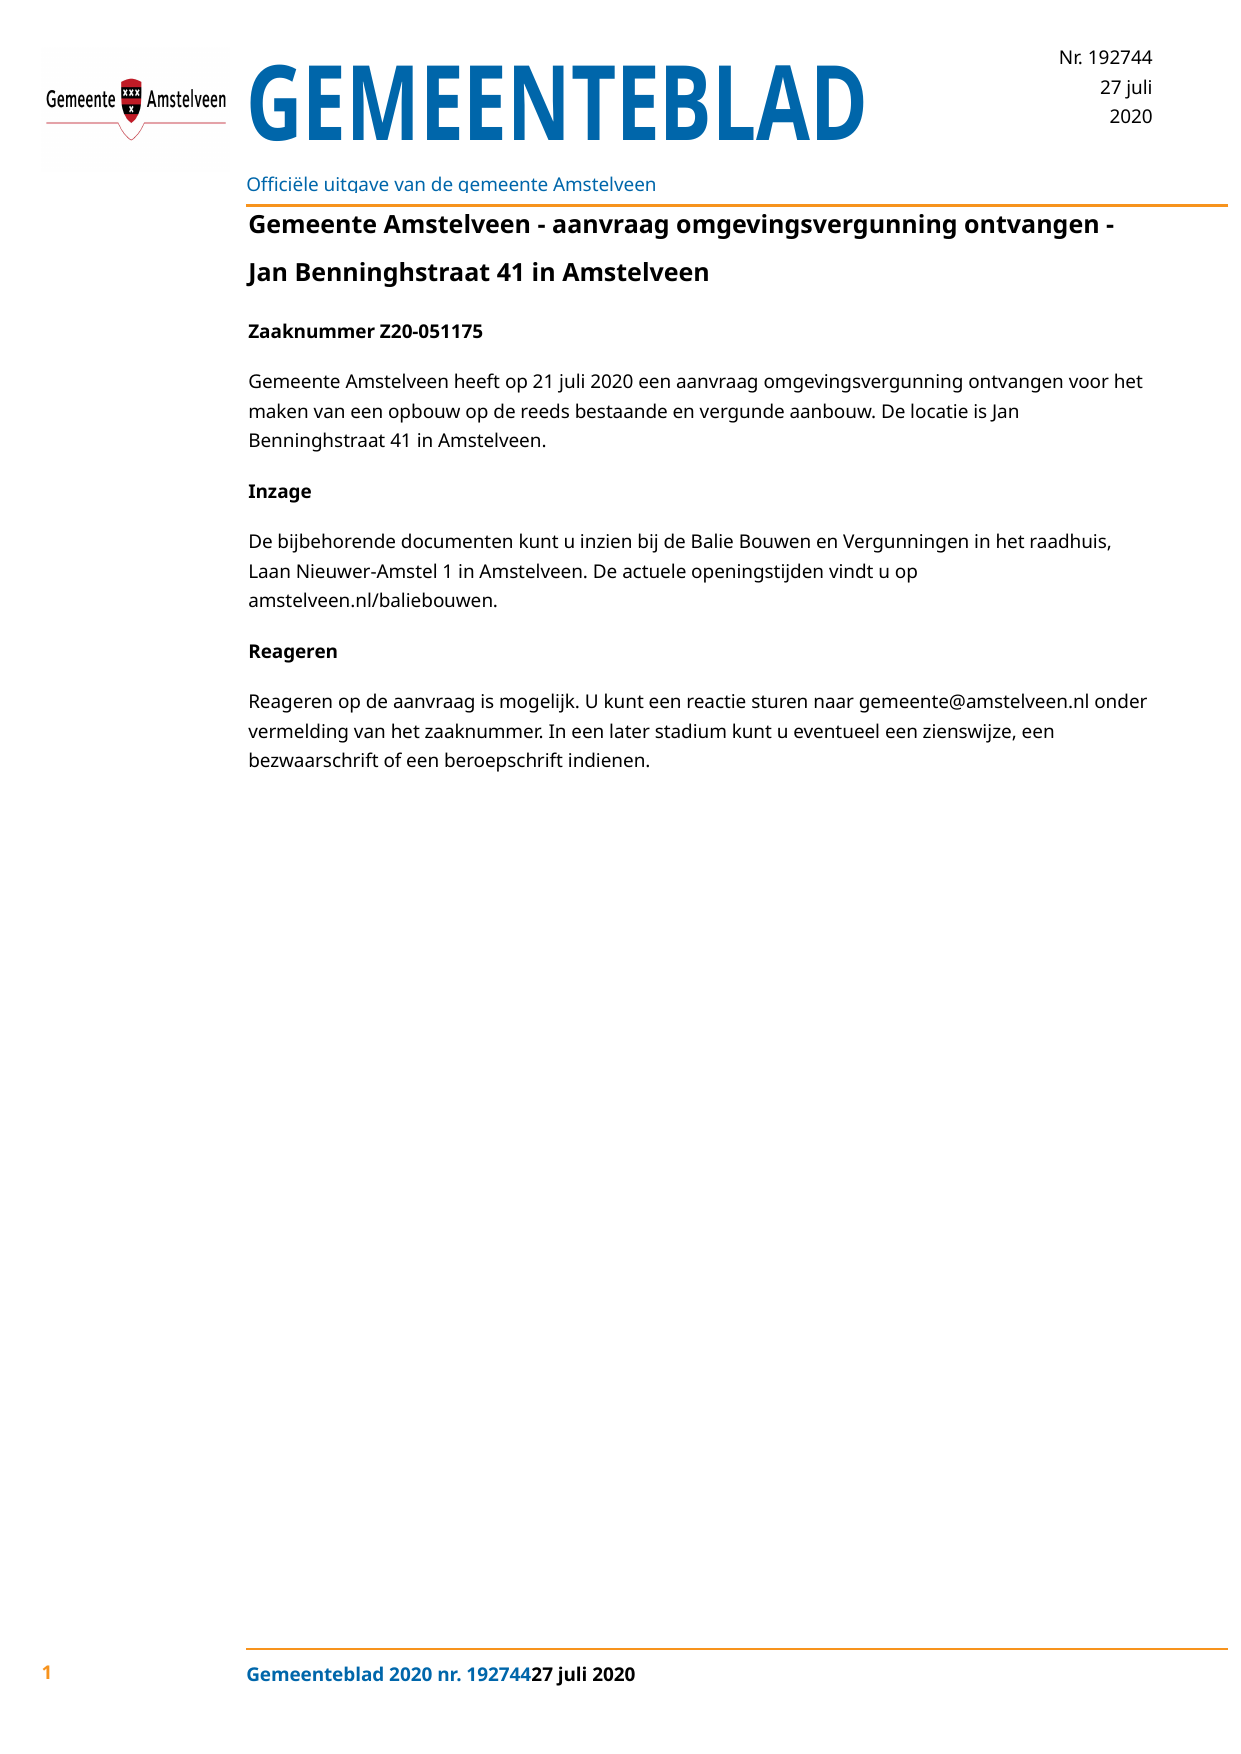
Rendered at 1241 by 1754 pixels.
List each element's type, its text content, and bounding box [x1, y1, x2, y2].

picture [41, 47, 231, 172]
text De bijbehorende documenten kunt u inzien bij de Balie Bouwen en Vergunningen in het raadhuis, Laan Nieuwer-Amstel 1 in Amstelveen. De actuele openingstijden vindt u op amstelveen.nl/baliebouwen. [248, 528, 1152, 613]
text Reageren op de aanvraag is mogelijk. U kunt een reactie sturen naar gemeente@amstelveen.nl onder vermelding van het zaaknummer. In een later stadium kunt u eventueel een zienswijze, een bezwaarschrift of een beroepschrift indienen. [248, 688, 1152, 773]
text Gemeente Amstelveen - aanvraag omgevingsvergunning ontvangen - Jan Benninghstraat 41 in Amstelveen [248, 207, 1152, 288]
text Reageren [248, 638, 1152, 664]
text Inzage [248, 478, 1152, 504]
text Gemeente Amstelveen heeft op 21 juli 2020 een aanvraag omgevingsvergunning ontvangen voor het maken van een opbouw op de reeds bestaande en vergunde aanbouw. De locatie is Jan Benninghstraat 41 in Amstelveen. [248, 368, 1152, 453]
text Zaaknummer Z20-051175 [248, 318, 1152, 344]
